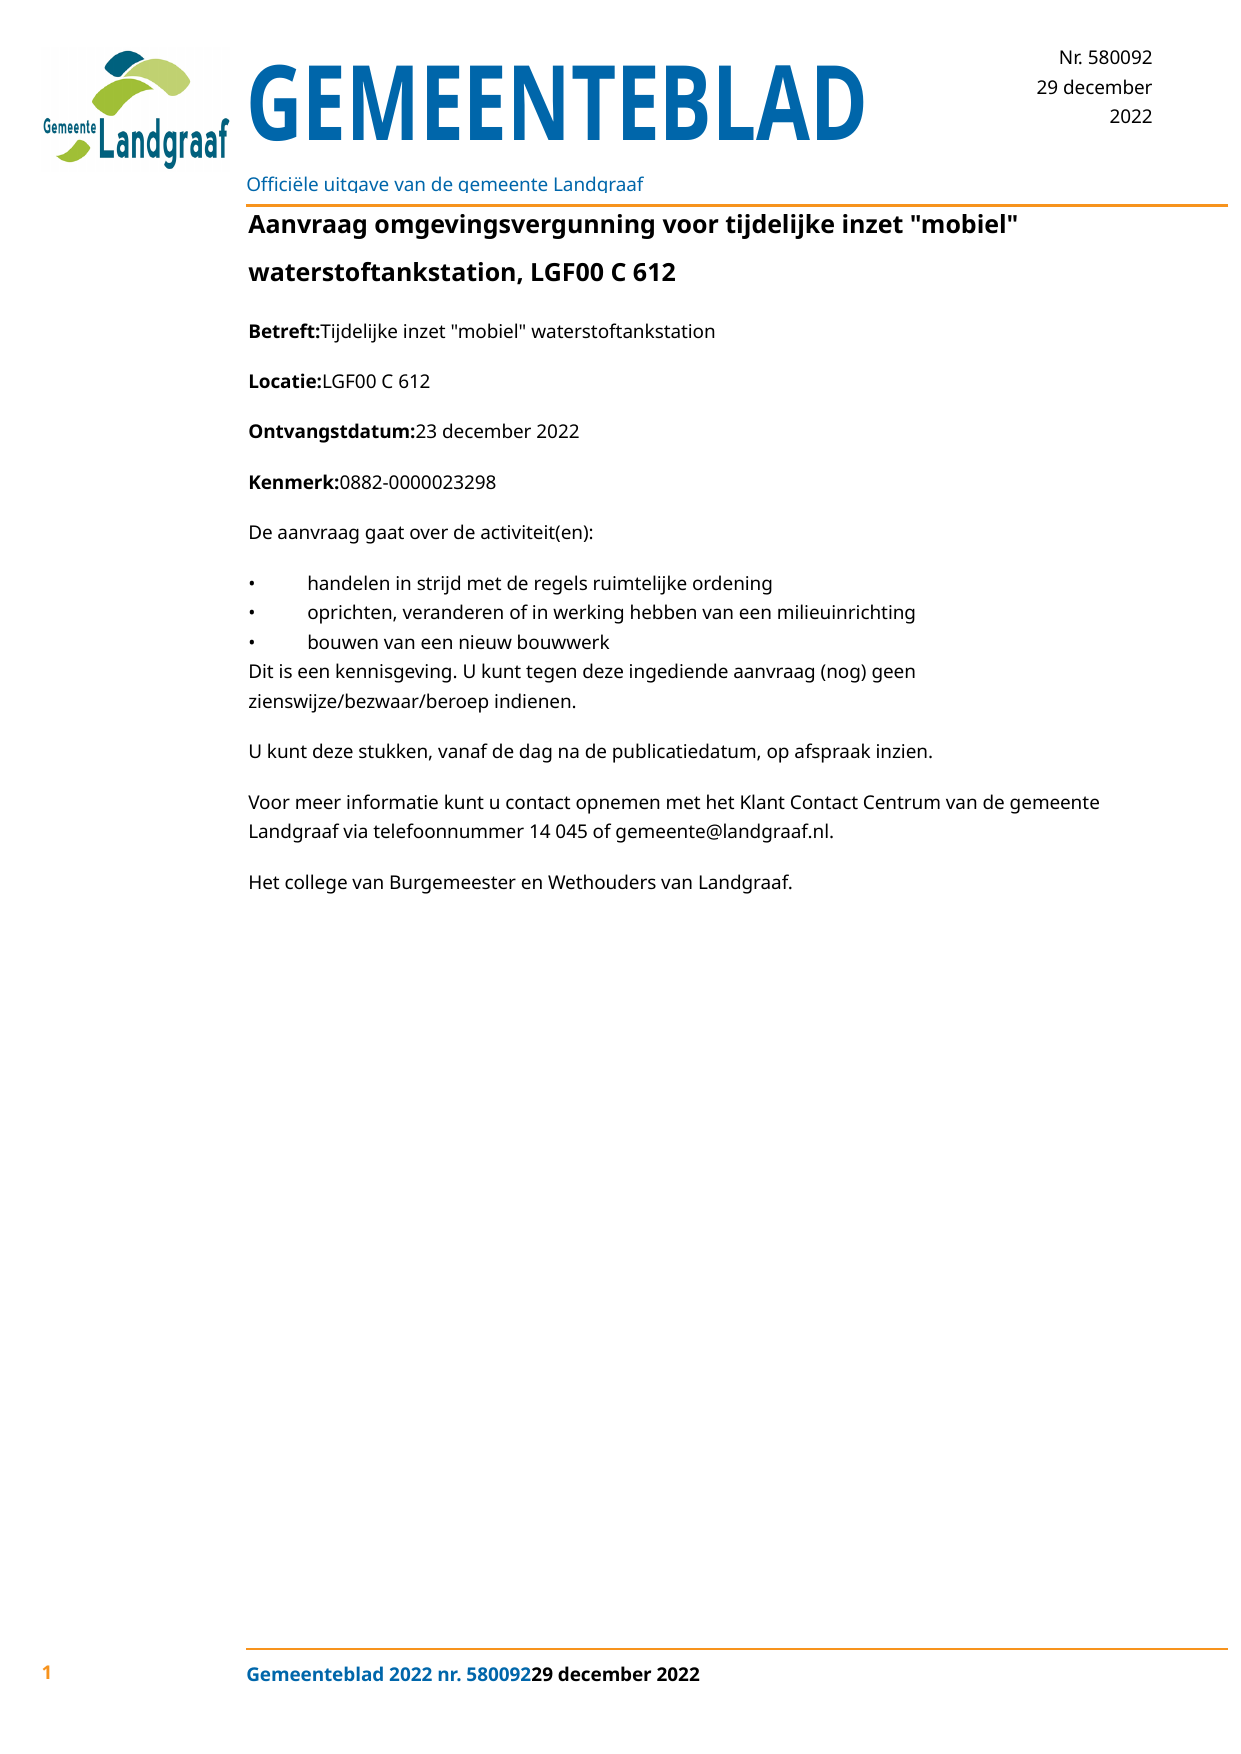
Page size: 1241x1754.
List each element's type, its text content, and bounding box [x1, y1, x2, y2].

picture [41, 47, 231, 172]
text Aanvraag omgevingsvergunning voor tijdelijke inzet "mobiel" waterstoftankstation, LGF00 C 612 [248, 207, 1152, 288]
text Het college van Burgemeester en Wethouders van Landgraaf. [248, 869, 1152, 895]
text De aanvraag gaat over de activiteit(en): [248, 519, 1152, 545]
text Voor meer informatie kunt u contact opnemen met het Klant Contact Centrum van de gemeente Landgraaf via telefoonnummer 14 045 of gemeente@landgraaf.nl. [248, 789, 1152, 844]
text Dit is een kennisgeving. U kunt tegen deze ingediende aanvraag (nog) geen zienswijze/bezwaar/beroep indienen. [248, 659, 1152, 714]
list oprichten, veranderen of in werking hebben van een milieuinrichting [248, 599, 1152, 625]
text Ontvangstdatum:23 december 2022 [248, 419, 1152, 444]
text Kenmerk:0882-0000023298 [248, 469, 1152, 495]
list handelen in strijd met de regels ruimtelijke ordening [248, 570, 1152, 596]
text Locatie:LGF00 C 612 [248, 368, 1152, 394]
text Betreft:Tijdelijke inzet "mobiel" waterstoftankstation [248, 318, 1152, 344]
text U kunt deze stukken, vanaf de dag na de publicatiedatum, op afspraak inzien. [248, 739, 1152, 764]
list bouwen van een nieuw bouwwerk [248, 629, 1152, 655]
